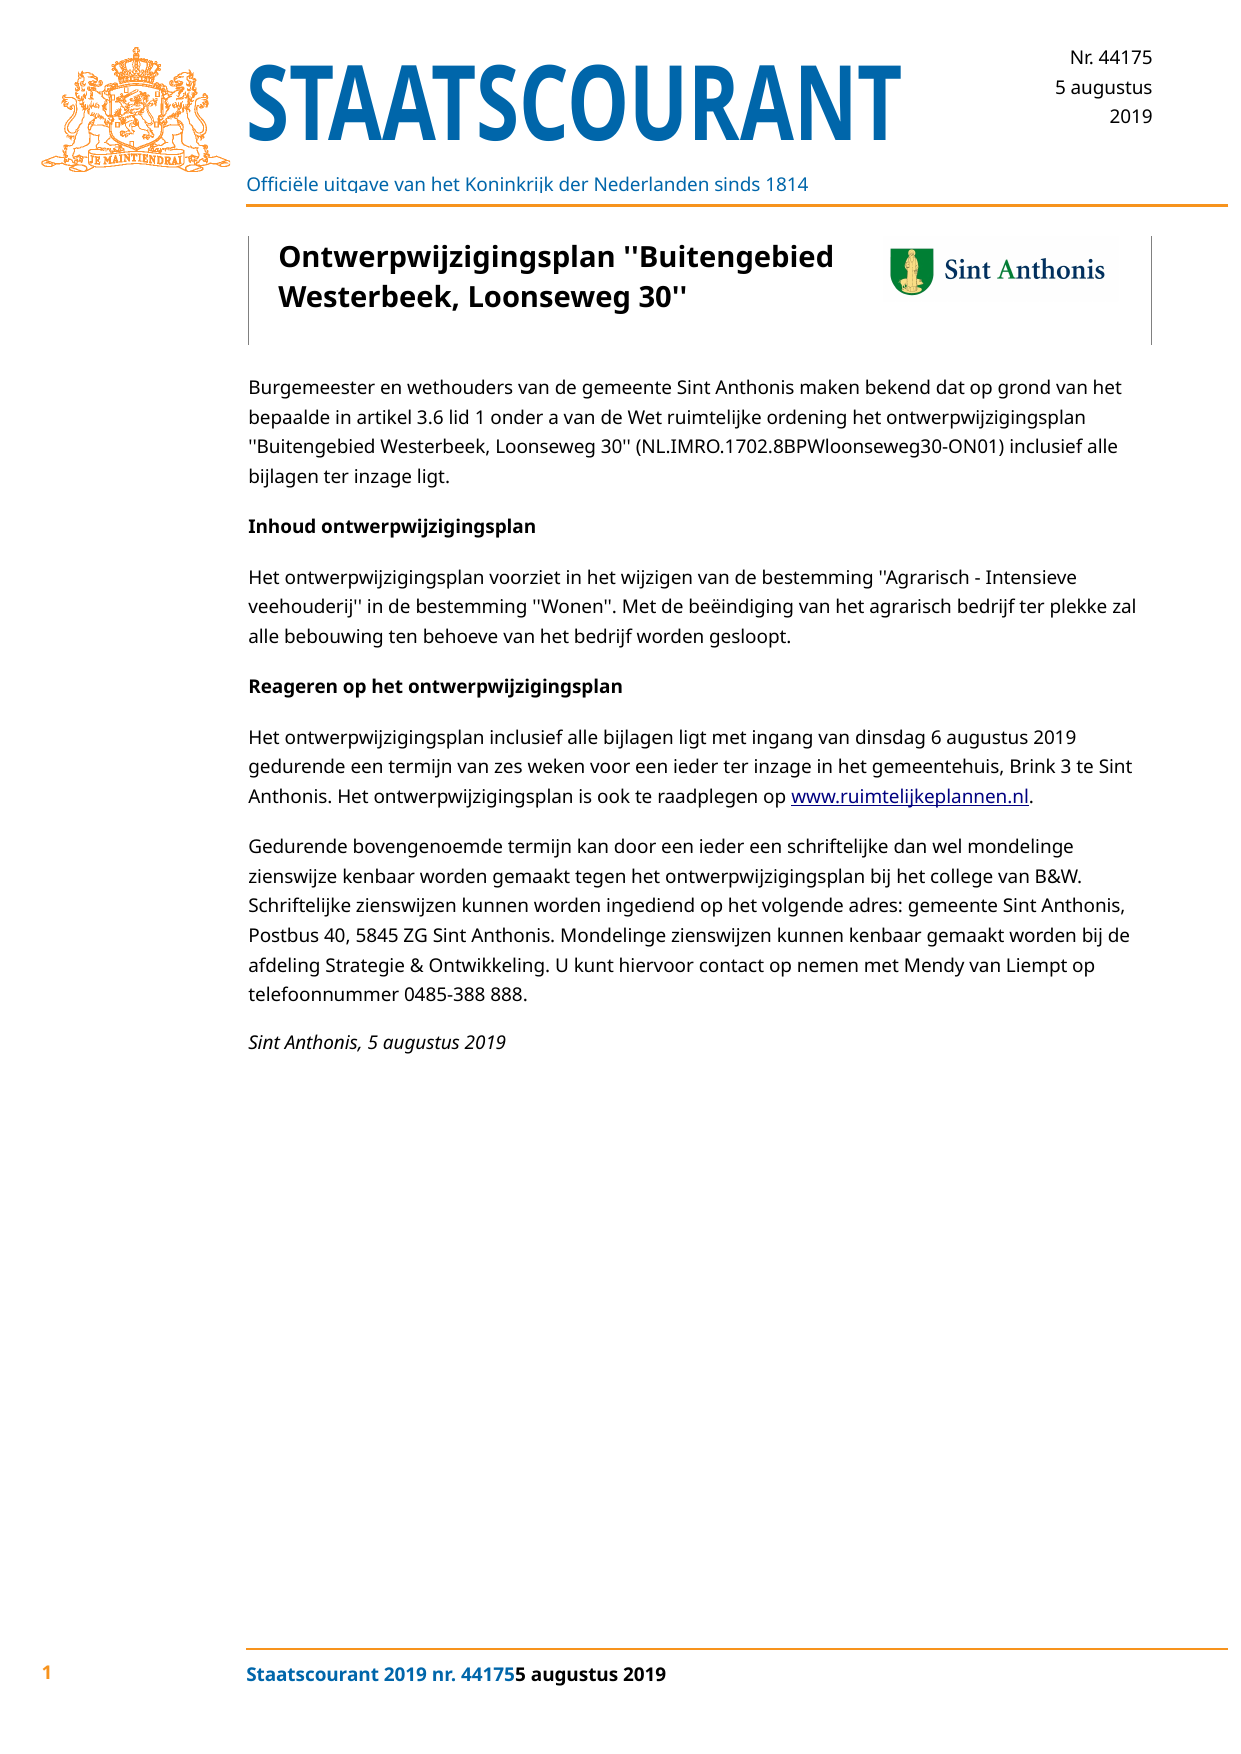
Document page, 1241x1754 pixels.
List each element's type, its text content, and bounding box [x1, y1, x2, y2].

text Het ontwerpwijzigingsplan voorziet in het wijzigen van de bestemming ''Agrarisch - Intensieve veehouderij'' in de bestemming ''Wonen''. Met de beëindiging van het agrarisch bedrijf ter plekke zal alle bebouwing ten behoeve van het bedrijf worden gesloopt. [248, 564, 1152, 649]
picture [41, 47, 231, 172]
text Het ontwerpwijzigingsplan inclusief alle bijlagen ligt met ingang van dinsdag 6 augustus 2019 gedurende een termijn van zes weken voor een ieder ter inzage in het gemeentehuis, Brink 3 te Sint Anthonis. Het ontwerpwijzigingsplan is ook te raadplegen op www.ruimtelijkeplannen.nl. [248, 724, 1152, 809]
text Reageren op het ontwerpwijzigingsplan [248, 673, 1152, 699]
text Burgemeester en wethouders van de gemeente Sint Anthonis maken bekend dat op grond van het bepaalde in artikel 3.6 lid 1 onder a van de Wet ruimtelijke ordening het ontwerpwijzigingsplan ''Buitengebied Westerbeek, Loonseweg 30'' (NL.IMRO.1702.8BPWloonseweg30-ON01) inclusief alle bijlagen ter inzage ligt. [248, 374, 1152, 489]
table_header [850, 236, 1151, 345]
text Sint Anthonis, 5 augustus 2019 [248, 1029, 1152, 1055]
table_header Ontwerpwijzigingsplan ''Buitengebied Westerbeek, Loonseweg 30'' [249, 236, 850, 345]
text Inhoud ontwerpwijzigingsplan [248, 513, 1152, 539]
picture [882, 236, 1119, 302]
text Gedurende bovengenoemde termijn kan door een ieder een schriftelijke dan wel mondelinge zienswijze kenbaar worden gemaakt tegen het ontwerpwijzigingsplan bij het college van B&W. Schriftelijke zienswijzen kunnen worden ingediend op het volgende adres: gemeente Sint Anthonis, Postbus 40, 5845 ZG Sint Anthonis. Mondelinge zienswijzen kunnen kenbaar gemaakt worden bij de afdeling Strategie & Ontwikkeling. U kunt hiervoor contact op nemen met Mendy van Liempt op telefoonnummer 0485-388 888. [248, 833, 1152, 1007]
